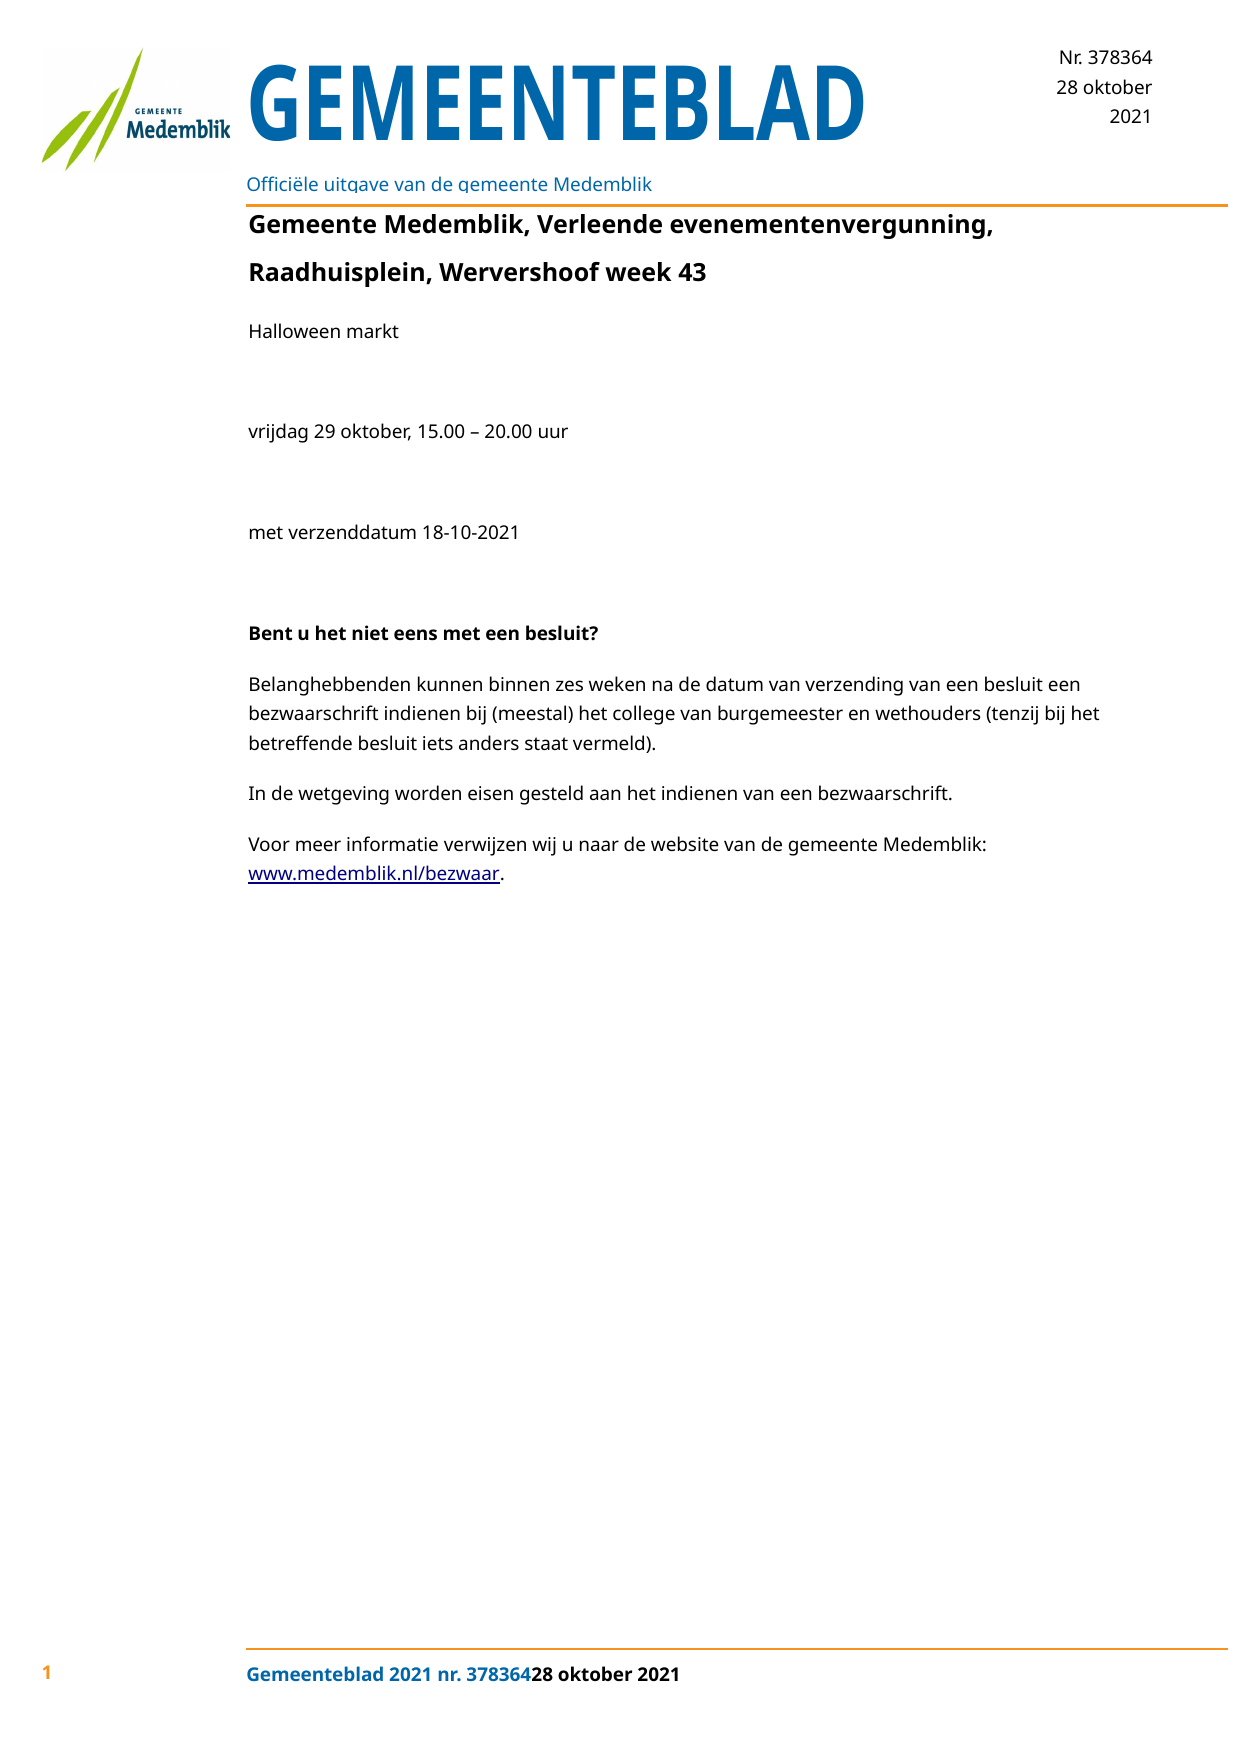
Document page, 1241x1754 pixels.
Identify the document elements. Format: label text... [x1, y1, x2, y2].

text In de wetgeving worden eisen gesteld aan het indienen van een bezwaarschrift. [248, 780, 1152, 806]
picture [41, 47, 231, 172]
text Belanghebbenden kunnen binnen zes weken na de datum van verzending van een besluit een bezwaarschrift indienen bij (meestal) het college van burgemeester en wethouders (tenzij bij het betreffende besluit iets anders staat vermeld). [248, 671, 1152, 756]
text Bent u het niet eens met een besluit? [248, 620, 1152, 646]
text Gemeente Medemblik, Verleende evenementenvergunning, Raadhuisplein, Wervershoof week 43 [248, 207, 1152, 288]
text Voor meer informatie verwijzen wij u naar de website van de gemeente Medemblik: www.medemblik.nl/bezwaar. [248, 831, 1152, 886]
text vrijdag 29 oktober, 15.00 – 20.00 uur [248, 419, 1152, 444]
text met verzenddatum 18-10-2021 [248, 519, 1152, 545]
text Halloween markt [248, 318, 1152, 344]
